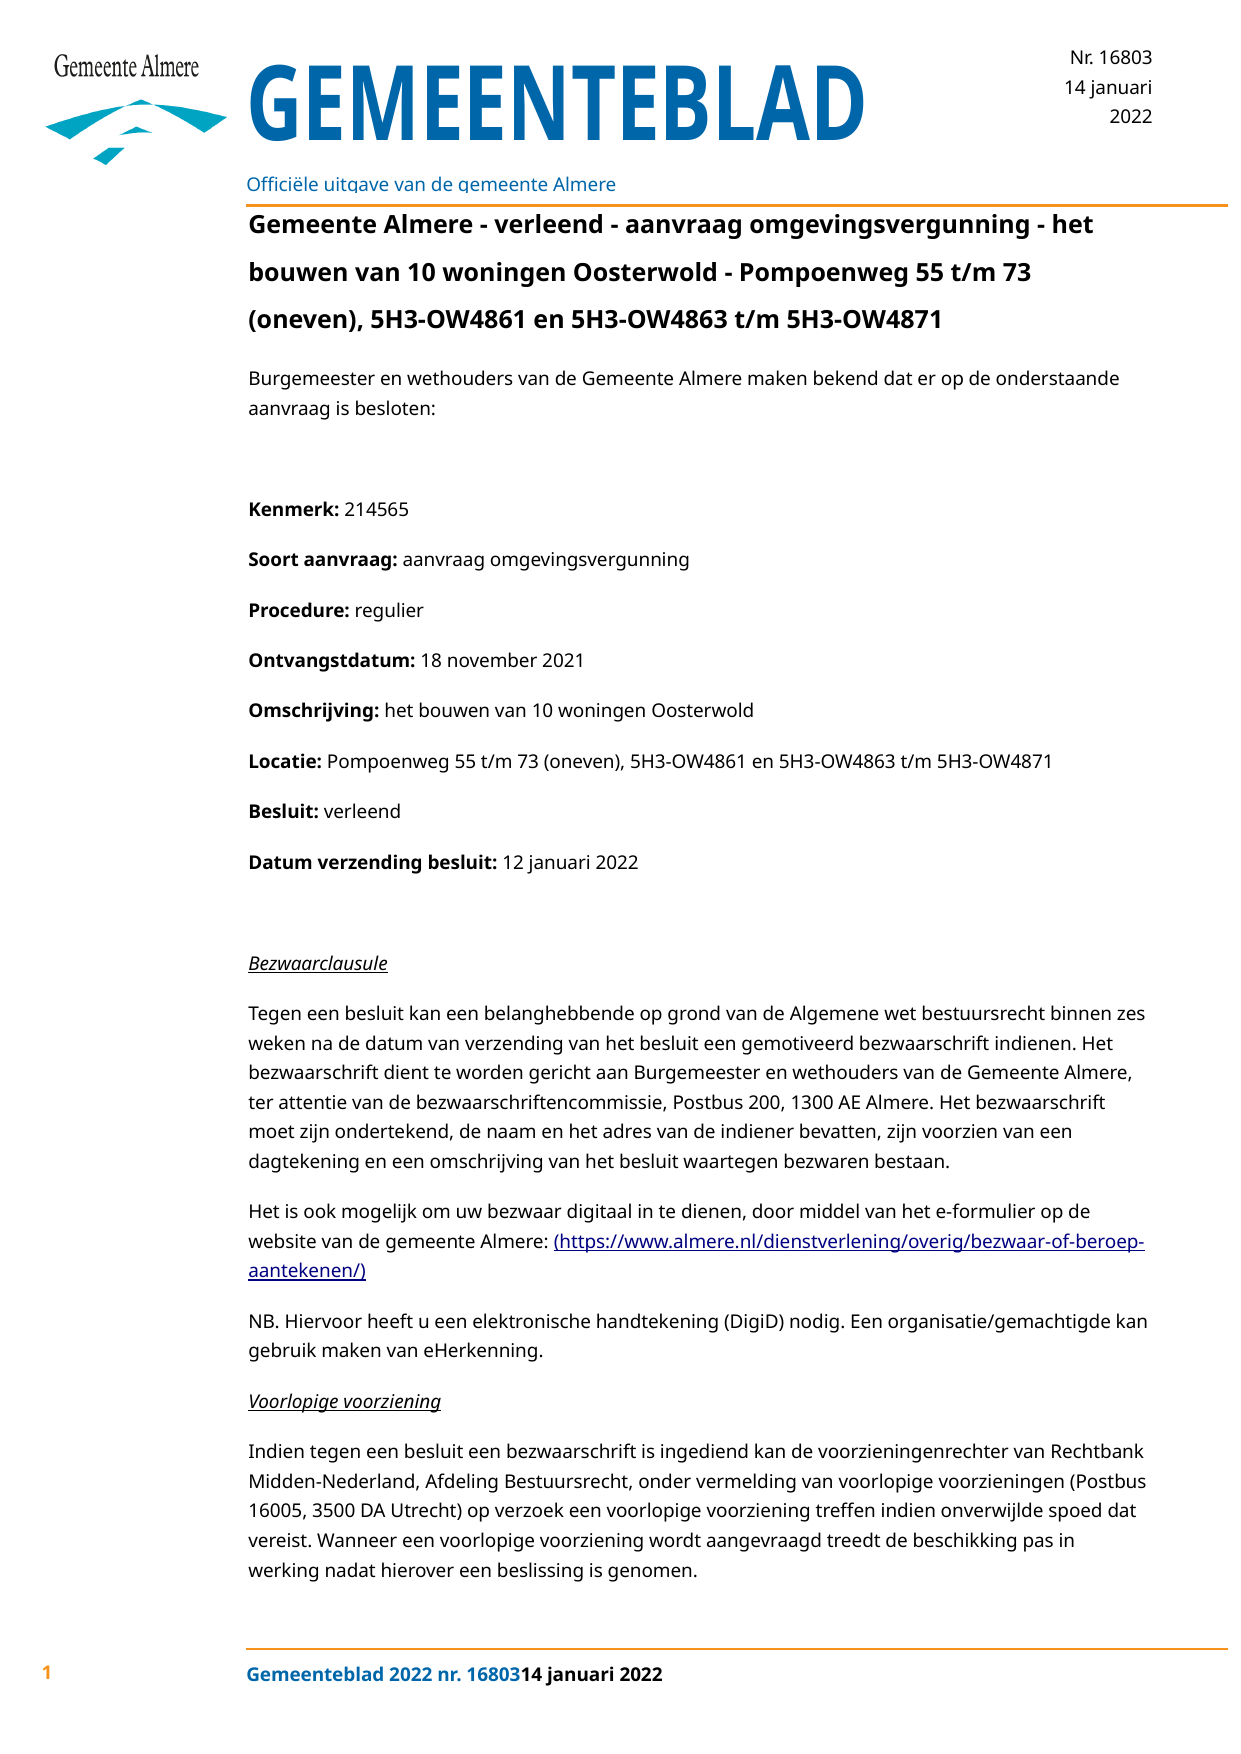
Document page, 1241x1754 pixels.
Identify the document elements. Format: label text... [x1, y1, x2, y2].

text Ontvangstdatum: 18 november 2021 [248, 647, 1152, 673]
text Locatie: Pompoenweg 55 t/m 73 (oneven), 5H3-OW4861 en 5H3-OW4863 t/m 5H3-OW4871 [248, 748, 1152, 774]
text NB. Hiervoor heeft u een elektronische handtekening (DigiD) nodig. Een organisatie/gemachtigde kan gebruik maken van eHerkenning. [248, 1308, 1152, 1363]
text Tegen een besluit kan een belanghebbende op grond van de Algemene wet bestuursrecht binnen zes weken na de datum van verzending van het besluit een gemotiveerd bezwaarschrift indienen. Het bezwaarschrift dient te worden gericht aan Burgemeester en wethouders van de Gemeente Almere, ter attentie van de bezwaarschriftencommissie, Postbus 200, 1300 AE Almere. Het bezwaarschrift moet zijn ondertekend, de naam en het adres van de indiener bevatten, zijn voorzien van een dagtekening en een omschrijving van het besluit waartegen bezwaren bestaan. [248, 1000, 1152, 1174]
text Voorlopige voorziening [248, 1388, 1152, 1414]
text Gemeente Almere - verleend - aanvraag omgevingsvergunning - het bouwen van 10 woningen Oosterwold - Pompoenweg 55 t/m 73 (oneven), 5H3-OW4861 en 5H3-OW4863 t/m 5H3-OW4871 [248, 207, 1152, 336]
text Het is ook mogelijk om uw bezwaar digitaal in te dienen, door middel van het e-formulier op de website van de gemeente Almere: (https://www.almere.nl/dienstverlening/overig/bezwaar-of-beroep-aantekenen/) [248, 1198, 1152, 1283]
picture [41, 47, 231, 172]
text Besluit: verleend [248, 798, 1152, 824]
text Soort aanvraag: aanvraag omgevingsvergunning [248, 546, 1152, 572]
text Omschrijving: het bouwen van 10 woningen Oosterwold [248, 698, 1152, 723]
text Procedure: regulier [248, 597, 1152, 622]
text Datum verzending besluit: 12 januari 2022 [248, 849, 1152, 874]
text Bezwaarclausule [248, 950, 1152, 975]
text Kenmerk: 214565 [248, 496, 1152, 522]
text Indien tegen een besluit een bezwaarschrift is ingediend kan de voorzieningenrechter van Rechtbank Midden-Nederland, Afdeling Bestuursrecht, onder vermelding van voorlopige voorzieningen (Postbus 16005, 3500 DA Utrecht) op verzoek een voorlopige voorziening treffen indien onverwijlde spoed dat vereist. Wanneer een voorlopige voorziening wordt aangevraagd treedt de beschikking pas in werking nadat hierover een beslissing is genomen. [248, 1438, 1152, 1582]
text Burgemeester en wethouders van de Gemeente Almere maken bekend dat er op de onderstaande aanvraag is besloten: [248, 366, 1152, 421]
